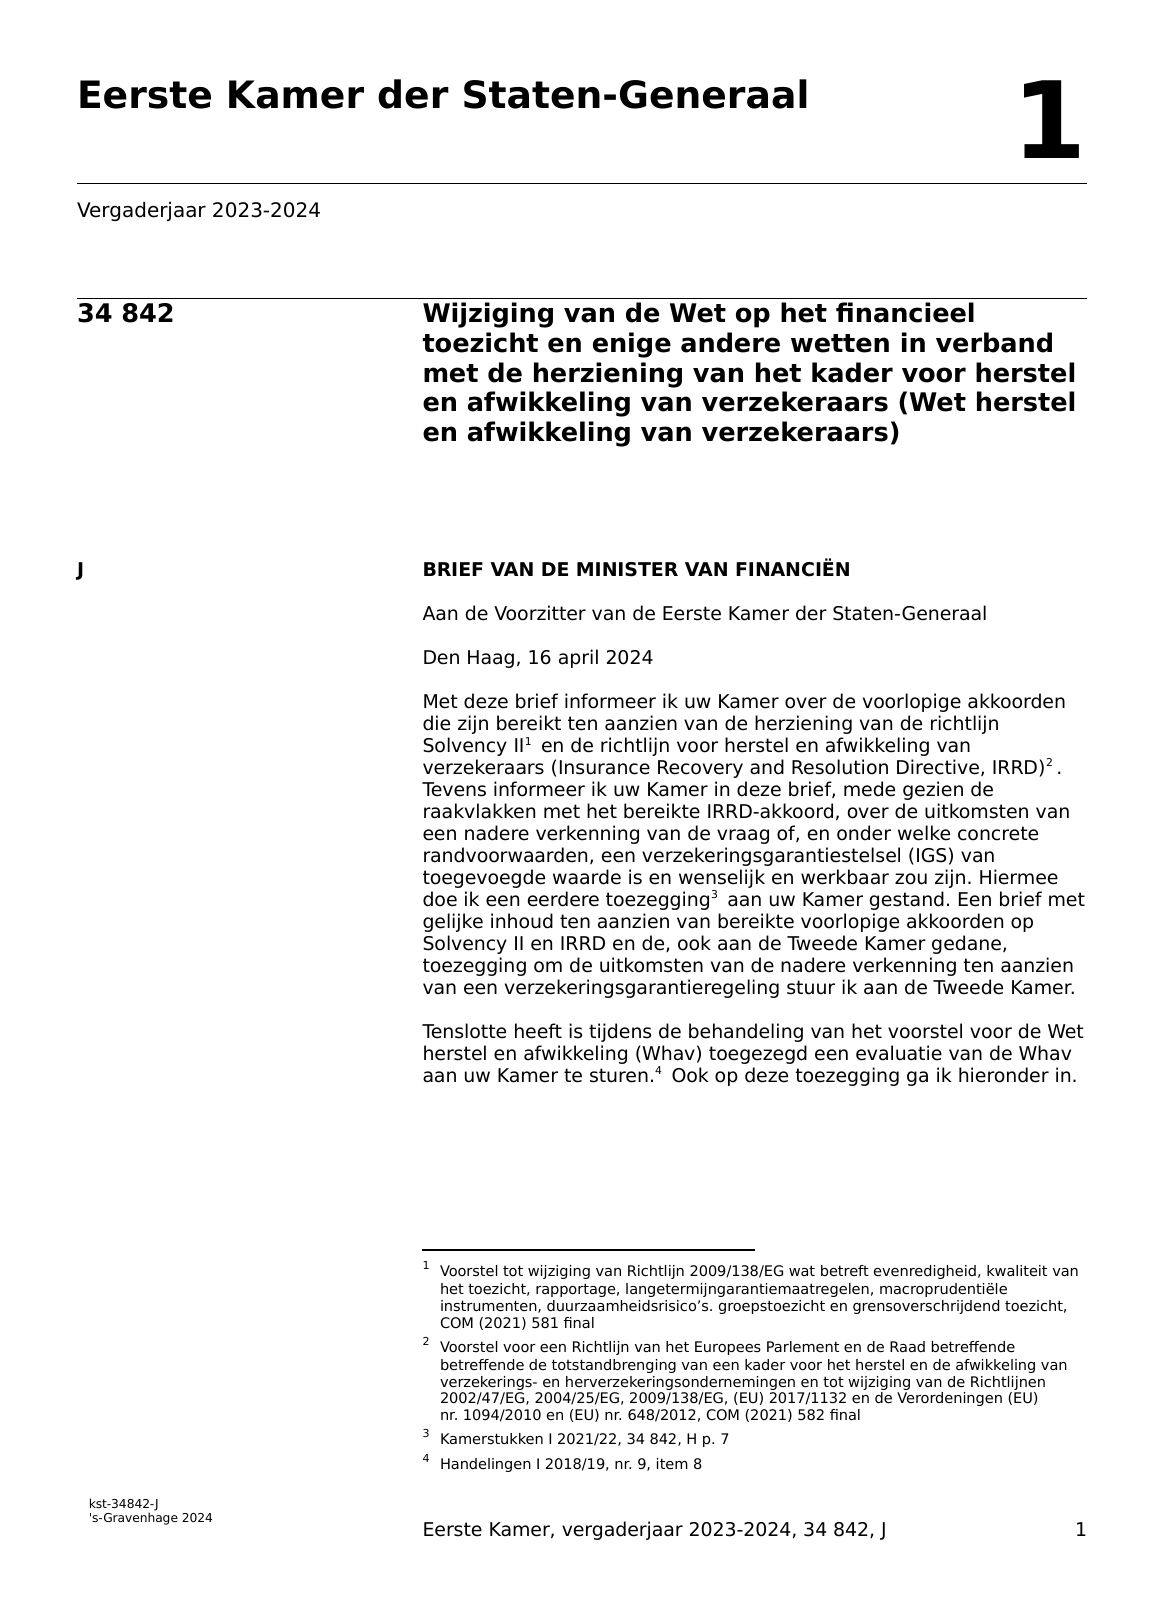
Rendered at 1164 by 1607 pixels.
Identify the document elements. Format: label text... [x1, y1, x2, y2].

text Met deze brief informeer ik uw Kamer over de voorlopige akkoorden die zijn bereikt ten aanzien van de herziening van de richtlijn Solvency II en de richtlijn voor herstel en afwikkeling van verzekeraars (Insurance Recovery and Resolution Directive, IRRD). Tevens informeer ik uw Kamer in deze brief, mede gezien de raakvlakken met het bereikte IRRD-akkoord, over de uitkomsten van een nadere verkenning van de vraag of, en onder welke concrete randvoorwaarden, een verzekeringsgarantiestelsel (IGS) van toegevoegde waarde is en wenselijk en werkbaar zou zijn. Hiermee doe ik een eerdere toezegging aan uw Kamer gestand. Een brief met gelijke inhoud ten aanzien van bereikte voorlopige akkoorden op Solvency II en IRRD en de, ook aan de Tweede Kamer gedane, toezegging om de uitkomsten van de nadere verkenning ten aanzien van een verzekeringsgarantieregeling stuur ik aan de Tweede Kamer. [422, 691, 1087, 999]
text 's-Gravenhage 2024 [88, 1511, 323, 1525]
text Den Haag, 16 april 2024 [422, 647, 1087, 669]
text Voorstel voor een Richtlijn van het Europees Parlement en de Raad betreffende betreffende de totstandbrenging van een kader voor het herstel en de afwikkeling van verzekerings- en herverzekeringsondernemingen en tot wijziging van de Richtlijnen 2002/47/EG, 2004/25/EG, 2009/138/EG, (EU) 2017/1132 en de Verordeningen (EU) nr. 1094/2010 en (EU) nr. 648/2012, COM (2021) 582 final [422, 1335, 1087, 1424]
text Voorstel tot wijziging van Richtlijn 2009/138/EG wat betreft evenredigheid, kwaliteit van het toezicht, rapportage, langetermijngarantiemaatregelen, macroprudentiële instrumenten, duurzaamheidsrisico’s. groepstoezicht en grensoverschrijdend toezicht, COM (2021) 581 final [422, 1259, 1087, 1332]
table_header Eerste Kamer der Staten-Generaal [77, 59, 886, 183]
subtitle 34 842 Wijziging van de Wet op het financieel toezicht en enige andere wetten in verband met de herziening van het kader voor herstel en afwikkeling van verzekeraars (Wet herstel en afwikkeling van verzekeraars) [77, 299, 1087, 447]
text kst-34842-J [88, 1497, 323, 1511]
text Handelingen I 2018/19, nr. 9, item 8 [422, 1452, 1087, 1474]
subtitle J BRIEF VAN DE MINISTER VAN FINANCIËN [77, 558, 1087, 580]
text Tenslotte heeft is tijdens de behandeling van het voorstel voor de Wet herstel en afwikkeling (Whav) toegezegd een evaluatie van de Whav aan uw Kamer te sturen. Ook op deze toezegging ga ik hieronder in. [422, 1021, 1087, 1087]
text Aan de Voorzitter van de Eerste Kamer der Staten-Generaal [422, 603, 1087, 624]
table_cell Vergaderjaar 2023-2024 [77, 184, 1087, 298]
text Kamerstukken I 2021/22, 34 842, H p. 7 [422, 1427, 1087, 1449]
table_header 1 [886, 59, 1087, 183]
